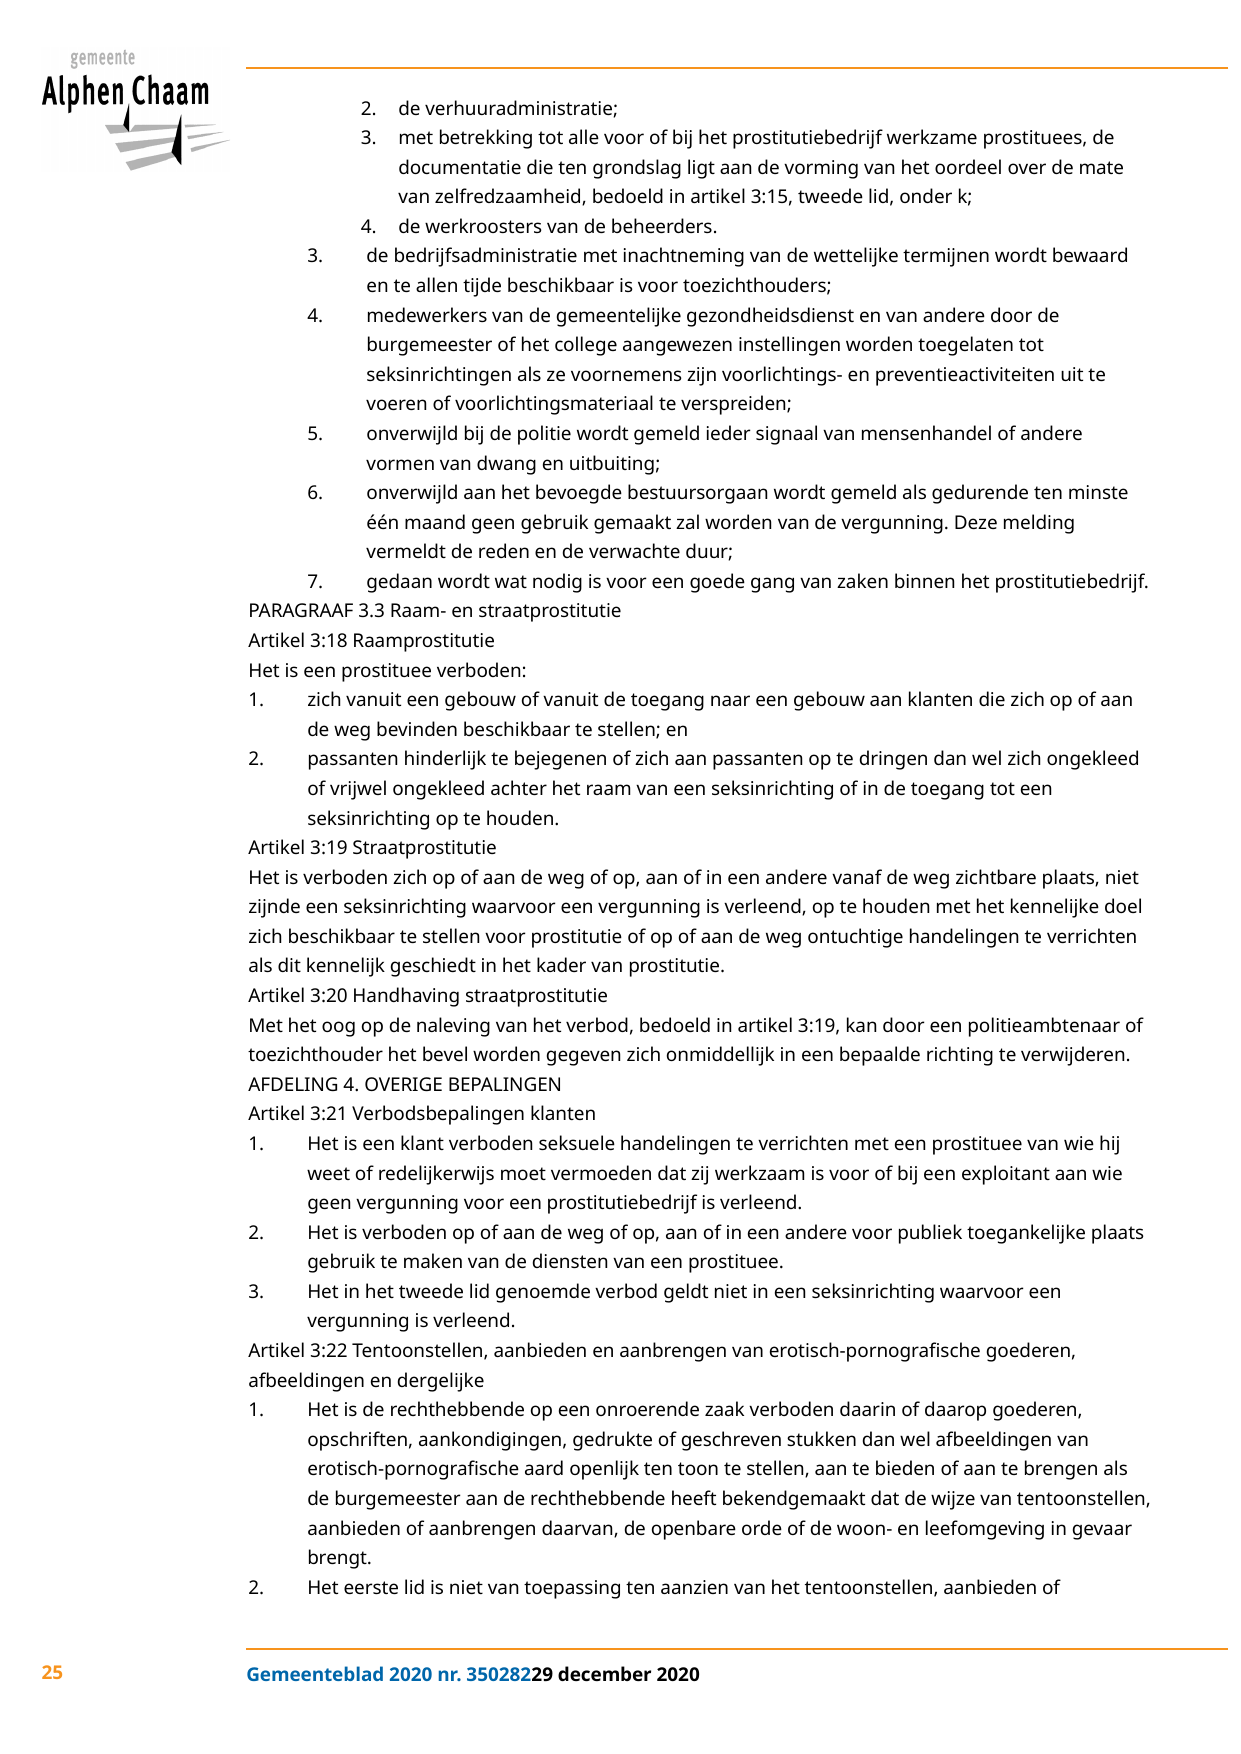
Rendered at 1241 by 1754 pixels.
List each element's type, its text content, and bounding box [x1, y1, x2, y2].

text Artikel 3:22 Tentoonstellen, aanbieden en aanbrengen van erotisch-pornografische goederen, afbeeldingen en dergelijke [248, 1337, 1152, 1393]
list medewerkers van de gemeentelijke gezondheidsdienst en van andere door de burgemeester of het college aangewezen instellingen worden toegelaten tot seksinrichtingen als ze voornemens zijn voorlichtings- en preventieactiviteiten uit te voeren of voorlichtingsmateriaal te verspreiden; [307, 302, 1152, 416]
list Het in het tweede lid genoemde verbod geldt niet in een seksinrichting waarvoor een vergunning is verleend. [248, 1278, 1152, 1333]
list de werkroosters van de beheerders. [361, 213, 1152, 239]
text PARAGRAAF 3.3 Raam- en straatprostitutie [248, 598, 1152, 623]
text AFDELING 4. OVERIGE BEPALINGEN [248, 1071, 1152, 1097]
list Het eerste lid is niet van toepassing ten aanzien van het tentoonstellen, aanbieden of [248, 1574, 1152, 1600]
list passanten hinderlijk te bejegenen of zich aan passanten op te dringen dan wel zich ongekleed of vrijwel ongekleed achter het raam van een seksinrichting of in de toegang tot een seksinrichting op te houden. [248, 746, 1152, 831]
list Het is verboden op of aan de weg of op, aan of in een andere voor publiek toegankelijke plaats gebruik te maken van de diensten van een prostituee. [248, 1219, 1152, 1274]
list de bedrijfsadministratie met inachtneming van de wettelijke termijnen wordt bewaard en te allen tijde beschikbaar is voor toezichthouders; [307, 243, 1152, 298]
text Artikel 3:20 Handhaving straatprostitutie [248, 982, 1152, 1008]
text Artikel 3:19 Straatprostitutie [248, 834, 1152, 860]
list onverwijld bij de politie wordt gemeld ieder signaal van mensenhandel of andere vormen van dwang en uitbuiting; [307, 420, 1152, 476]
list Het is de rechthebbende op een onroerende zaak verboden daarin of daarop goederen, opschriften, aankondigingen, gedrukte of geschreven stukken dan wel afbeeldingen van erotisch-pornografische aard openlijk ten toon te stellen, aan te bieden of aan te brengen als de burgemeester aan de rechthebbende heeft bekendgemaakt dat de wijze van tentoonstellen, aanbieden of aanbrengen daarvan, de openbare orde of de woon- en leefomgeving in gevaar brengt. [248, 1396, 1152, 1570]
text Het is een prostituee verboden: [248, 657, 1152, 683]
picture [41, 47, 231, 172]
list onverwijld aan het bevoegde bestuursorgaan wordt gemeld als gedurende ten minste één maand geen gebruik gemaakt zal worden van de vergunning. Deze melding vermeldt de reden en de verwachte duur; [307, 479, 1152, 564]
list de verhuuradministratie; [361, 95, 1152, 121]
list gedaan wordt wat nodig is voor een goede gang van zaken binnen het prostitutiebedrijf. [307, 568, 1152, 594]
list zich vanuit een gebouw of vanuit de toegang naar een gebouw aan klanten die zich op of aan de weg bevinden beschikbaar te stellen; en [248, 686, 1152, 742]
text Het is verboden zich op of aan de weg of op, aan of in een andere vanaf de weg zichtbare plaats, niet zijnde een seksinrichting waarvoor een vergunning is verleend, op te houden met het kennelijke doel zich beschikbaar te stellen voor prostitutie of op of aan de weg ontuchtige handelingen te verrichten als dit kennelijk geschiedt in het kader van prostitutie. [248, 864, 1152, 978]
text Artikel 3:18 Raamprostitutie [248, 627, 1152, 653]
list met betrekking tot alle voor of bij het prostitutiebedrijf werkzame prostituees, de documentatie die ten grondslag ligt aan de vorming van het oordeel over de mate van zelfredzaamheid, bedoeld in artikel 3:15, tweede lid, onder k; [361, 124, 1152, 209]
text Met het oog op de naleving van het verbod, bedoeld in artikel 3:19, kan door een politieambtenaar of toezichthouder het bevel worden gegeven zich onmiddellijk in een bepaalde richting te verwijderen. [248, 1012, 1152, 1067]
text Artikel 3:21 Verbodsbepalingen klanten [248, 1101, 1152, 1126]
list Het is een klant verboden seksuele handelingen te verrichten met een prostituee van wie hij weet of redelijkerwijs moet vermoeden dat zij werkzaam is voor of bij een exploitant aan wie geen vergunning voor een prostitutiebedrijf is verleend. [248, 1130, 1152, 1215]
